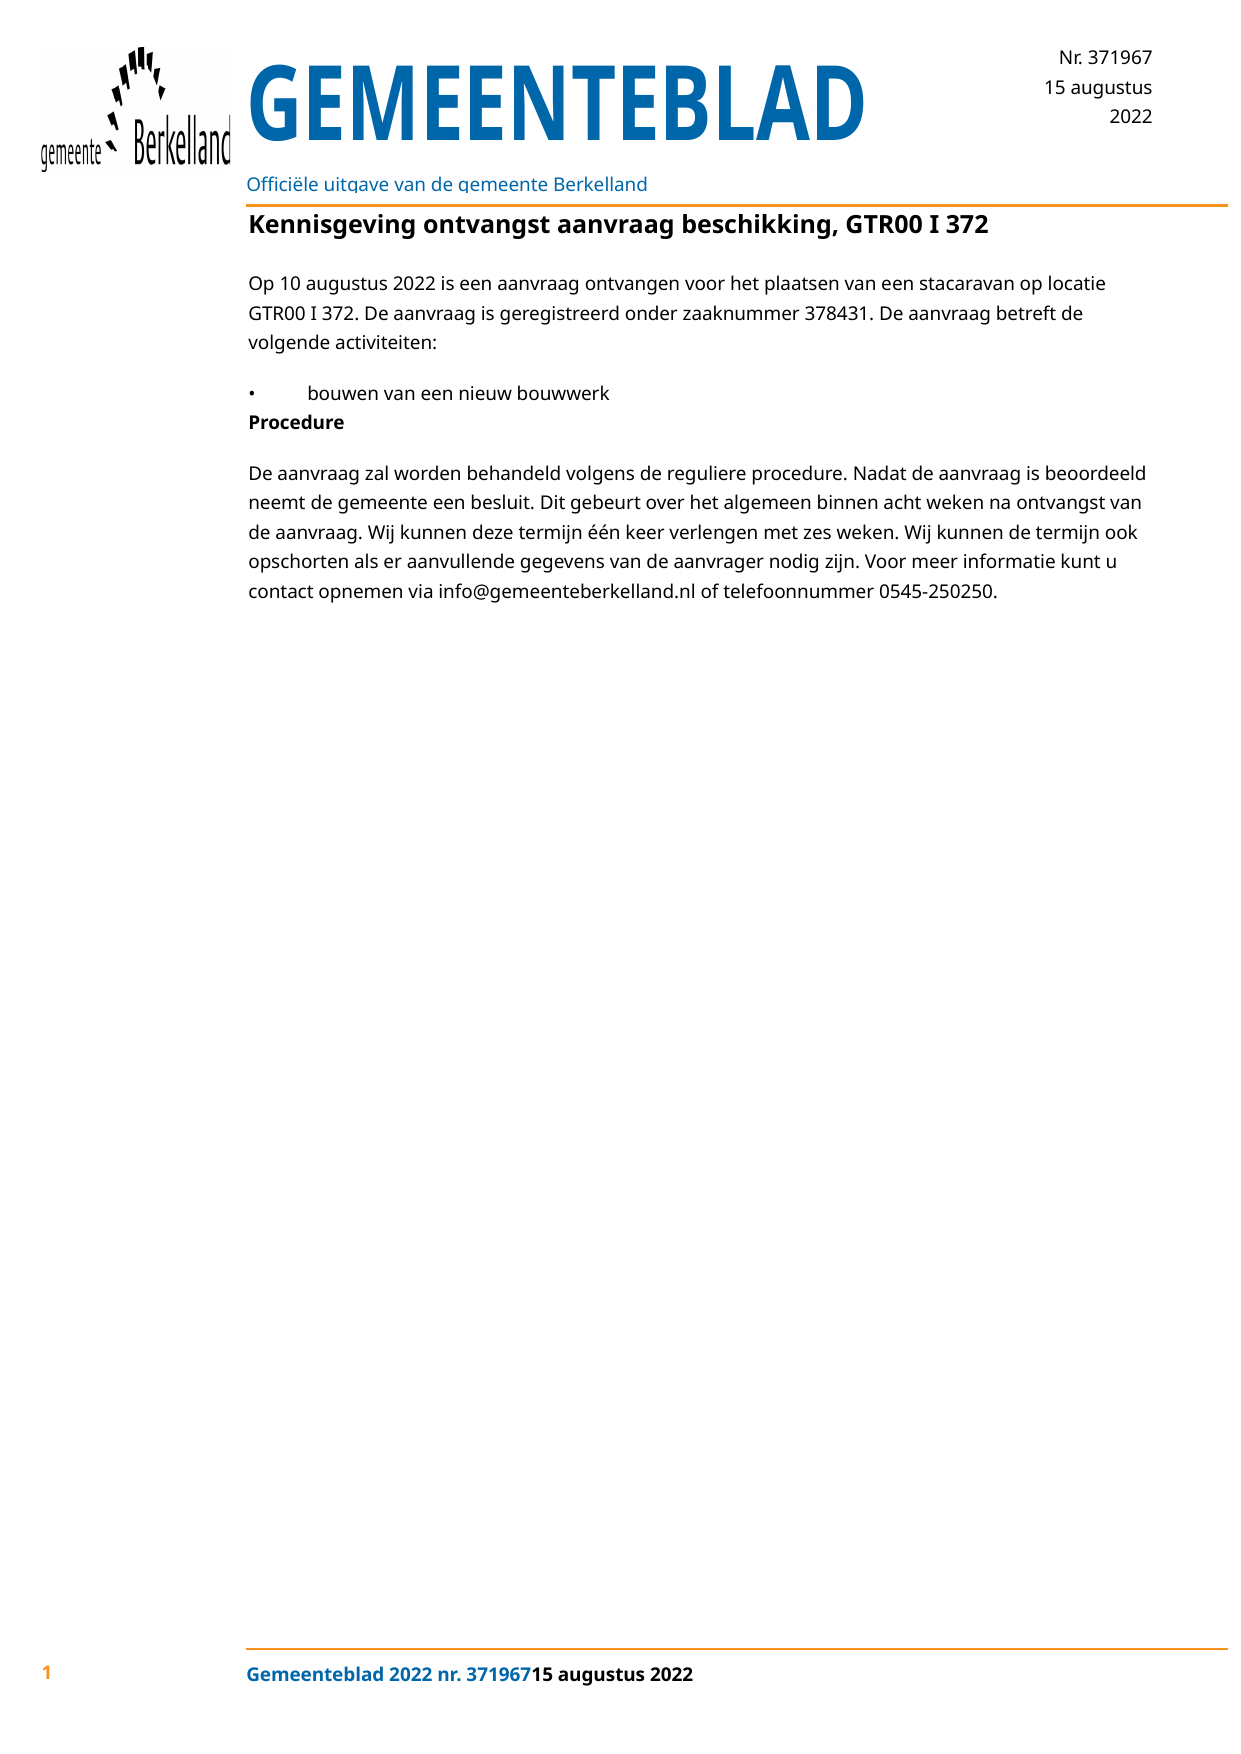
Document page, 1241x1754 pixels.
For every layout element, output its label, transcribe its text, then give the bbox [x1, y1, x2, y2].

picture [41, 47, 231, 172]
text De aanvraag zal worden behandeld volgens de reguliere procedure. Nadat de aanvraag is beoordeeld neemt de gemeente een besluit. Dit gebeurt over het algemeen binnen acht weken na ontvangst van de aanvraag. Wij kunnen deze termijn één keer verlengen met zes weken. Wij kunnen de termijn ook opschorten als er aanvullende gegevens van de aanvrager nodig zijn. Voor meer informatie kunt u contact opnemen via info@gemeenteberkelland.nl of telefoonnummer 0545-250250. [248, 460, 1152, 604]
text Op 10 augustus 2022 is een aanvraag ontvangen voor het plaatsen van een stacaravan op locatie GTR00 I 372. De aanvraag is geregistreerd onder zaaknummer 378431. De aanvraag betreft de volgende activiteiten: [248, 270, 1152, 355]
text Procedure [248, 409, 1152, 435]
list bouwen van een nieuw bouwwerk [248, 380, 1152, 406]
text Kennisgeving ontvangst aanvraag beschikking, GTR00 I 372 [248, 207, 1152, 241]
